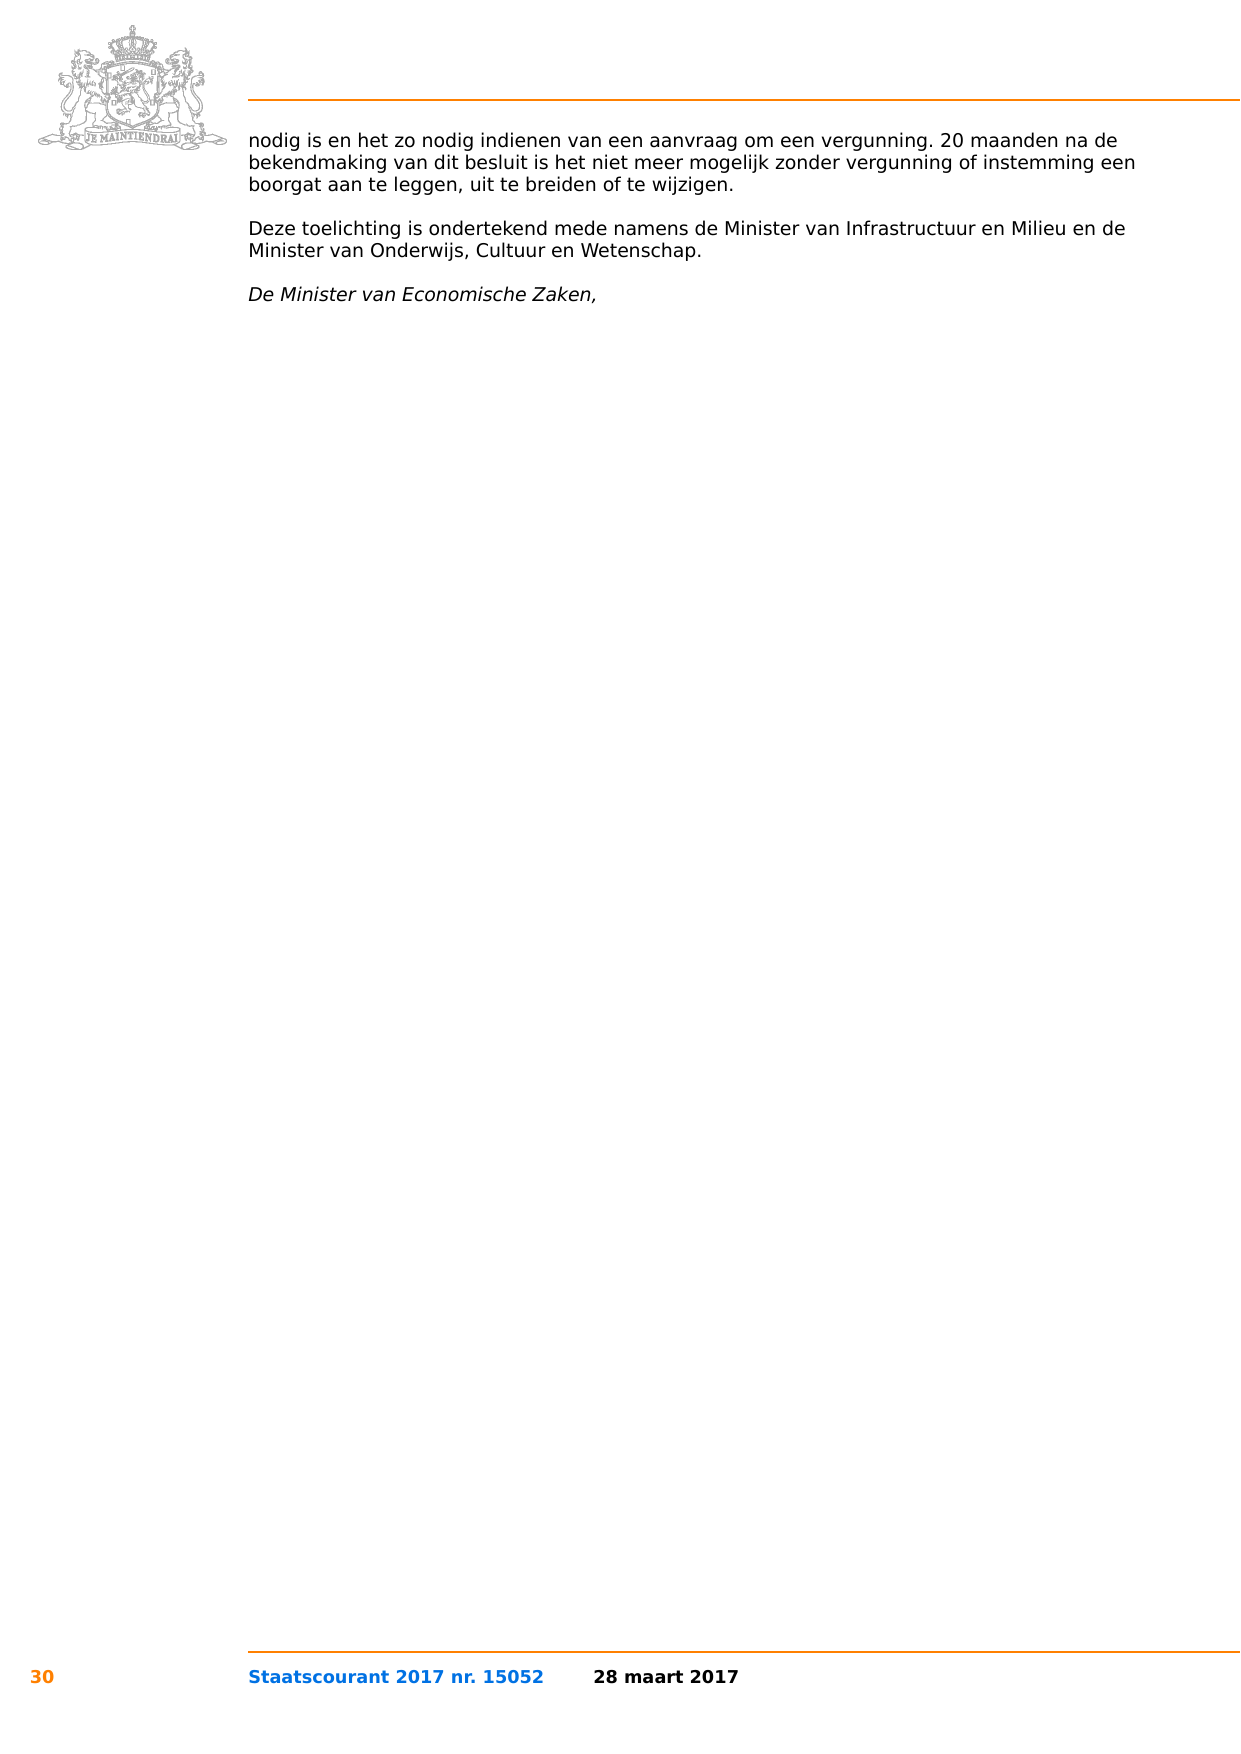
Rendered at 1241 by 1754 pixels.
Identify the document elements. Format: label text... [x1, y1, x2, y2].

picture [38, 25, 227, 150]
text Deze toelichting is ondertekend mede namens de Minister van Infrastructuur en Milieu en de Minister van Onderwijs, Cultuur en Wetenschap. [248, 218, 1163, 262]
text nodig is en het zo nodig indienen van een aanvraag om een vergunning. 20 maanden na de bekendmaking van dit besluit is het niet meer mogelijk zonder vergunning of instemming een boorgat aan te leggen, uit te breiden of te wijzigen. [248, 130, 1163, 196]
text De Minister van Economische Zaken, [248, 283, 1163, 306]
